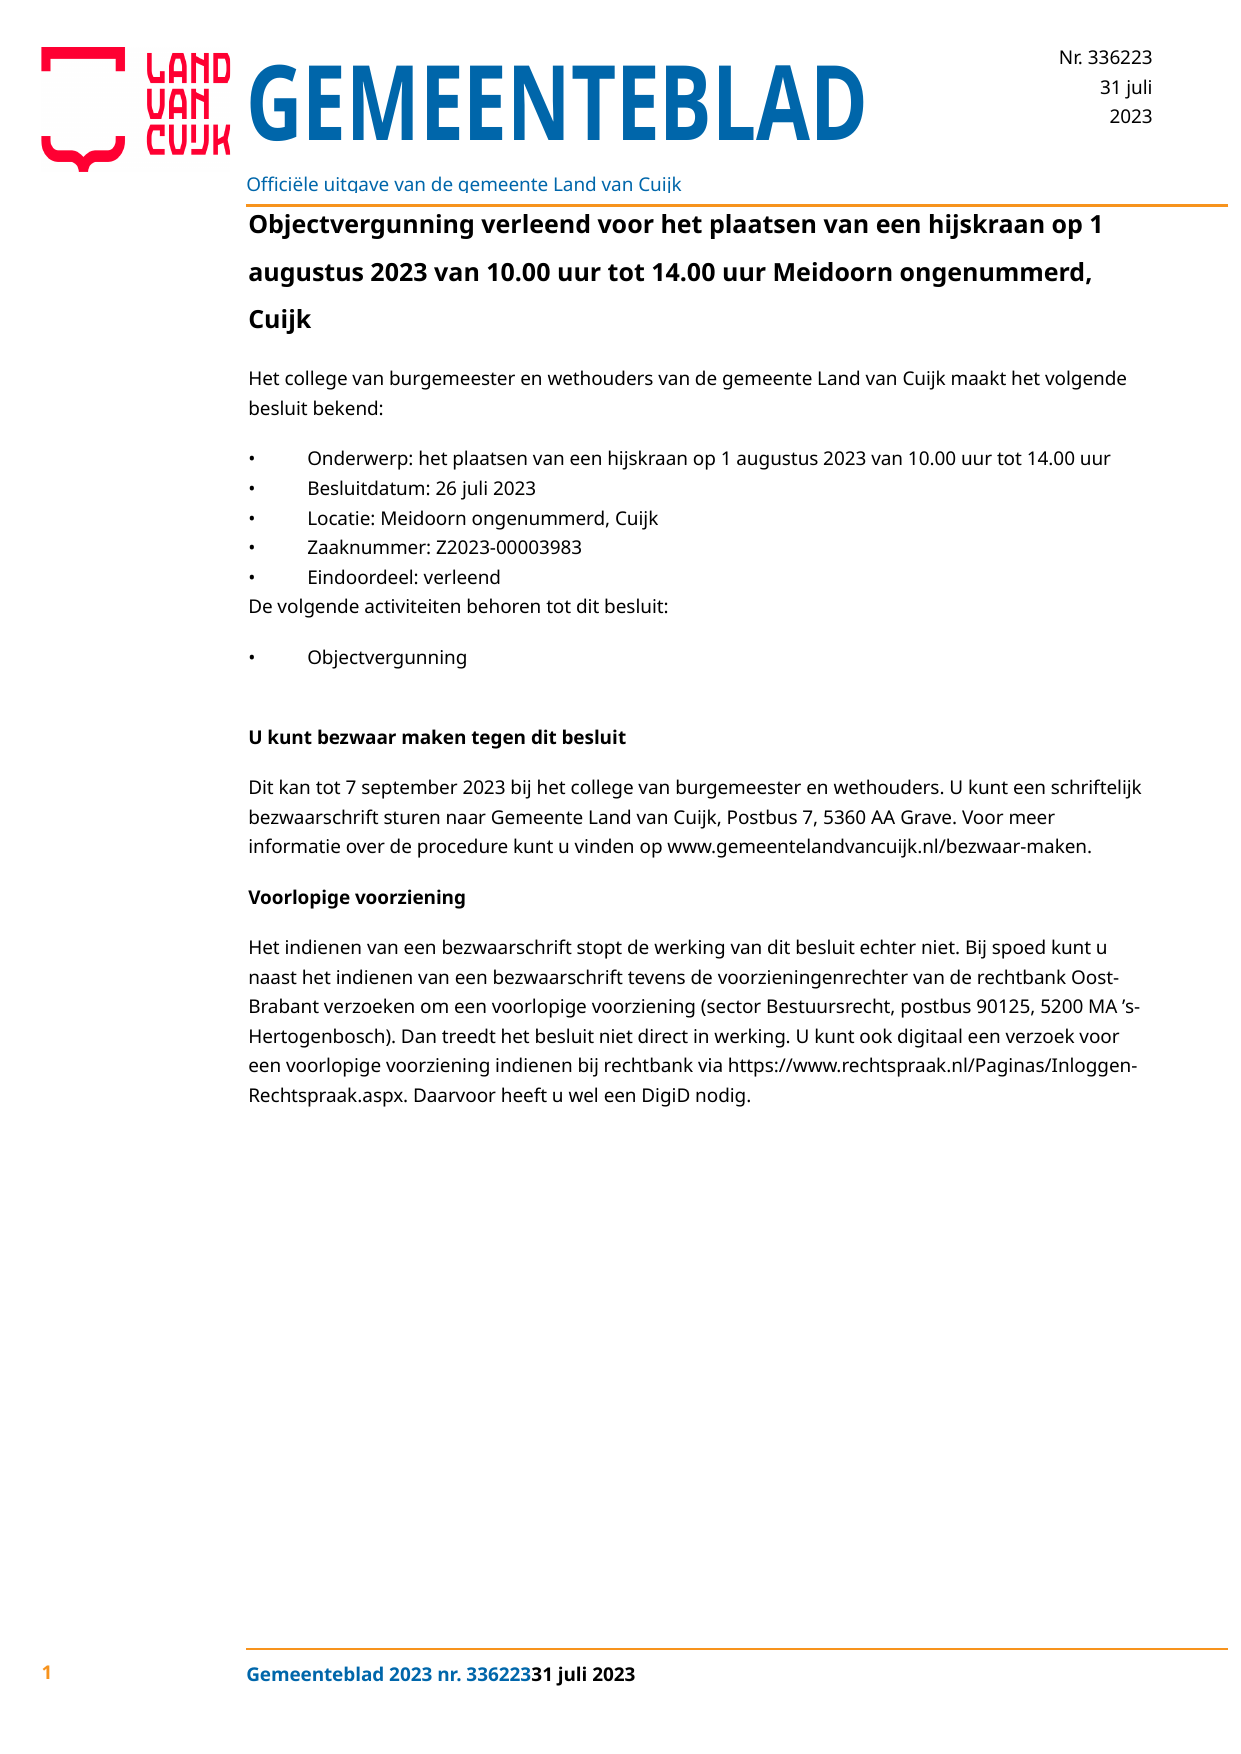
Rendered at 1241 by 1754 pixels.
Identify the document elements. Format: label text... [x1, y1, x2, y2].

text U kunt bezwaar maken tegen dit besluit [248, 724, 1152, 749]
list Besluitdatum: 26 juli 2023 [248, 475, 1152, 501]
text Voorlopige voorziening [248, 884, 1152, 909]
text Het college van burgemeester en wethouders van de gemeente Land van Cuijk maakt het volgende besluit bekend: [248, 366, 1152, 421]
text Objectvergunning verleend voor het plaatsen van een hijskraan op 1 augustus 2023 van 10.00 uur tot 14.00 uur Meidoorn ongenummerd, Cuijk [248, 207, 1152, 336]
list Objectvergunning [248, 644, 1152, 669]
text Het indienen van een bezwaarschrift stopt de werking van dit besluit echter niet. Bij spoed kunt u naast het indienen van een bezwaarschrift tevens de voorzieningenrechter van de rechtbank Oost-Brabant verzoeken om een voorlopige voorziening (sector Bestuursrecht, postbus 90125, 5200 MA ’s-Hertogenbosch). Dan treedt het besluit niet direct in werking. U kunt ook digitaal een verzoek voor een voorlopige voorziening indienen bij rechtbank via https://www.rechtspraak.nl/Paginas/Inloggen-Rechtspraak.aspx. Daarvoor heeft u wel een DigiD nodig. [248, 934, 1152, 1108]
list Locatie: Meidoorn ongenummerd, Cuijk [248, 505, 1152, 530]
list Eindoordeel: verleend [248, 564, 1152, 589]
list Onderwerp: het plaatsen van een hijskraan op 1 augustus 2023 van 10.00 uur tot 14.00 uur [248, 446, 1152, 471]
text Dit kan tot 7 september 2023 bij het college van burgemeester en wethouders. U kunt een schriftelijk bezwaarschrift sturen naar Gemeente Land van Cuijk, Postbus 7, 5360 AA Grave. Voor meer informatie over de procedure kunt u vinden op www.gemeentelandvancuijk.nl/bezwaar-maken. [248, 774, 1152, 859]
picture [41, 47, 231, 172]
list Zaaknummer: Z2023-00003983 [248, 534, 1152, 560]
text De volgende activiteiten behoren tot dit besluit: [248, 593, 1152, 619]
